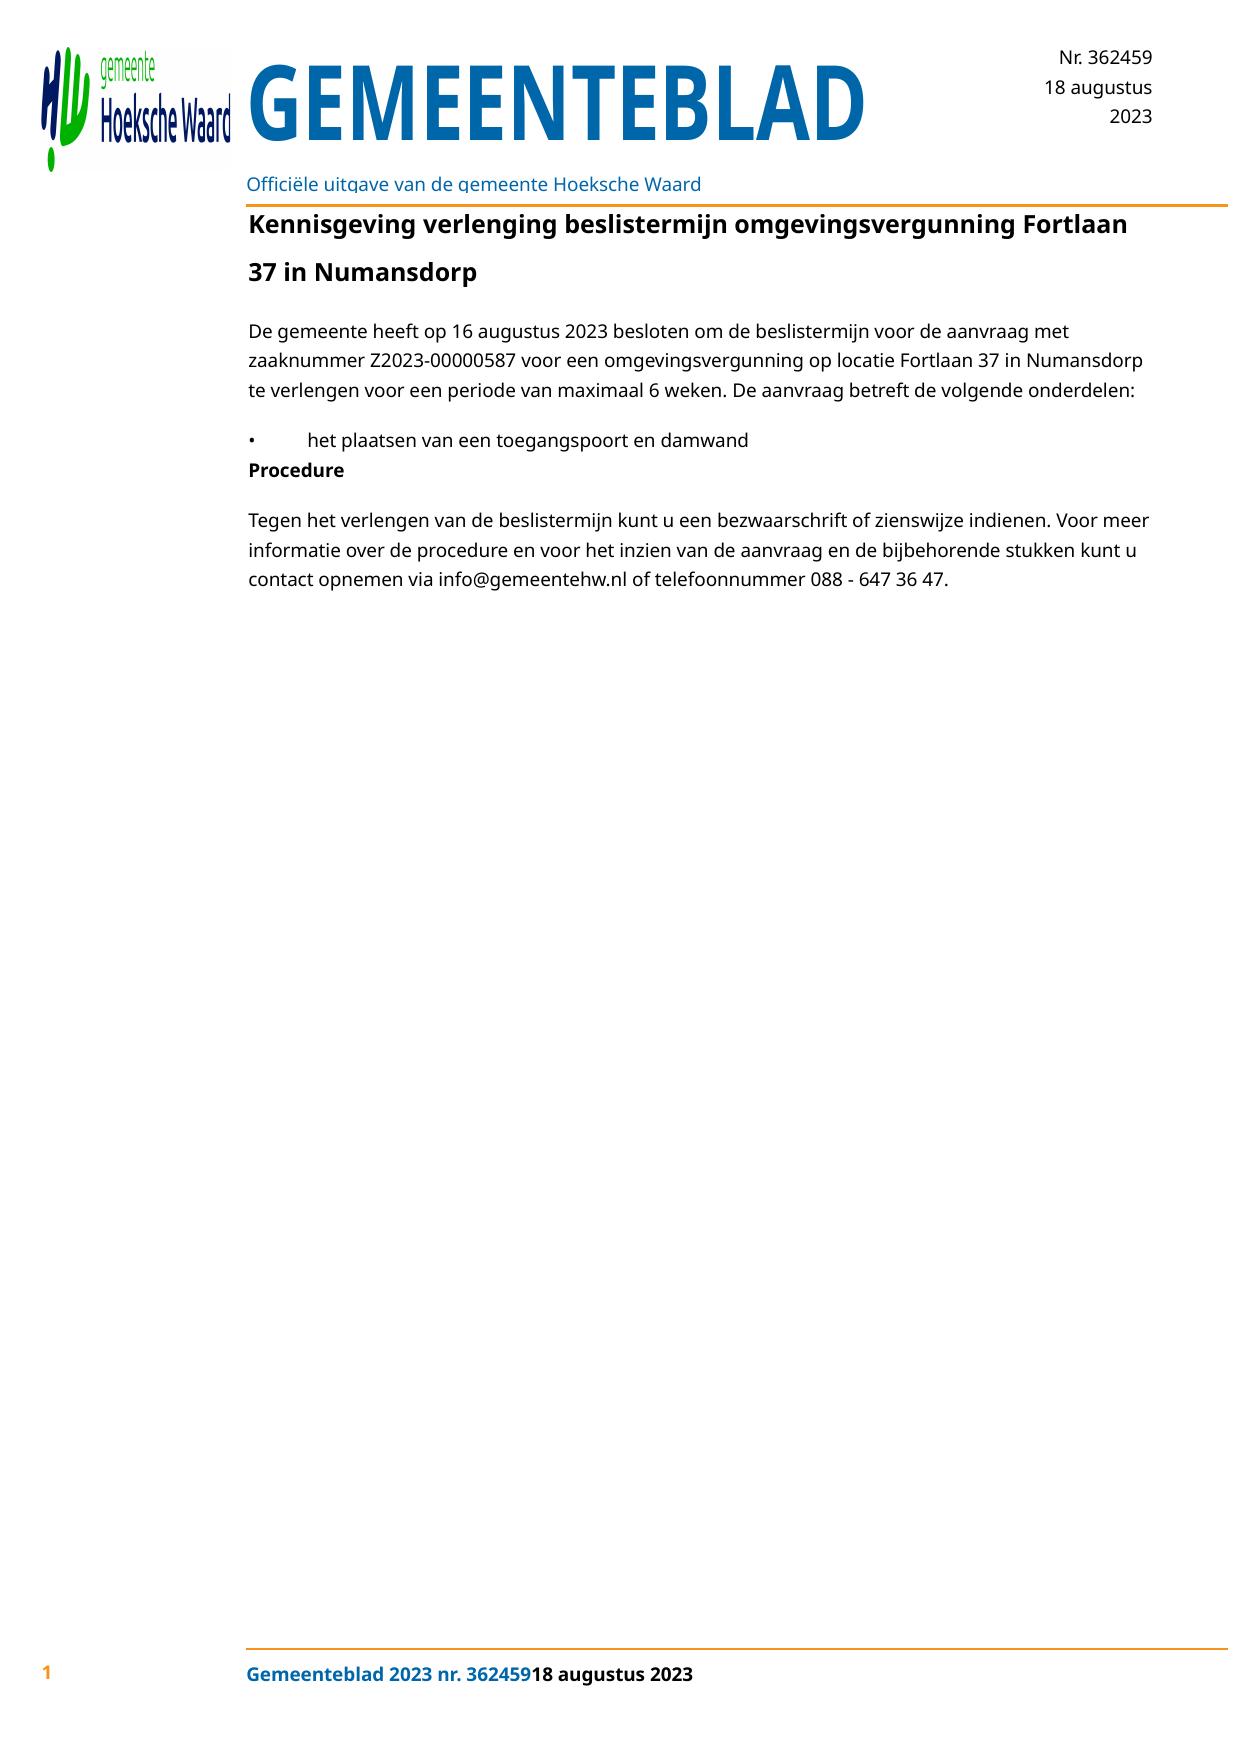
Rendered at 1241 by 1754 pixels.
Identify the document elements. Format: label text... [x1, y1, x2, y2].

text Tegen het verlengen van de beslistermijn kunt u een bezwaarschrift of zienswijze indienen. Voor meer informatie over de procedure en voor het inzien van de aanvraag en de bijbehorende stukken kunt u contact opnemen via info@gemeentehw.nl of telefoonnummer 088 - 647 36 47. [248, 507, 1152, 592]
picture [41, 47, 231, 172]
list het plaatsen van een toegangspoort en damwand [248, 427, 1152, 453]
text Kennisgeving verlenging beslistermijn omgevingsvergunning Fortlaan 37 in Numansdorp [248, 207, 1152, 288]
text De gemeente heeft op 16 augustus 2023 besloten om de beslistermijn voor de aanvraag met zaaknummer Z2023-00000587 voor een omgevingsvergunning op locatie Fortlaan 37 in Numansdorp te verlengen voor een periode van maximaal 6 weken. De aanvraag betreft de volgende onderdelen: [248, 318, 1152, 403]
text Procedure [248, 457, 1152, 483]
